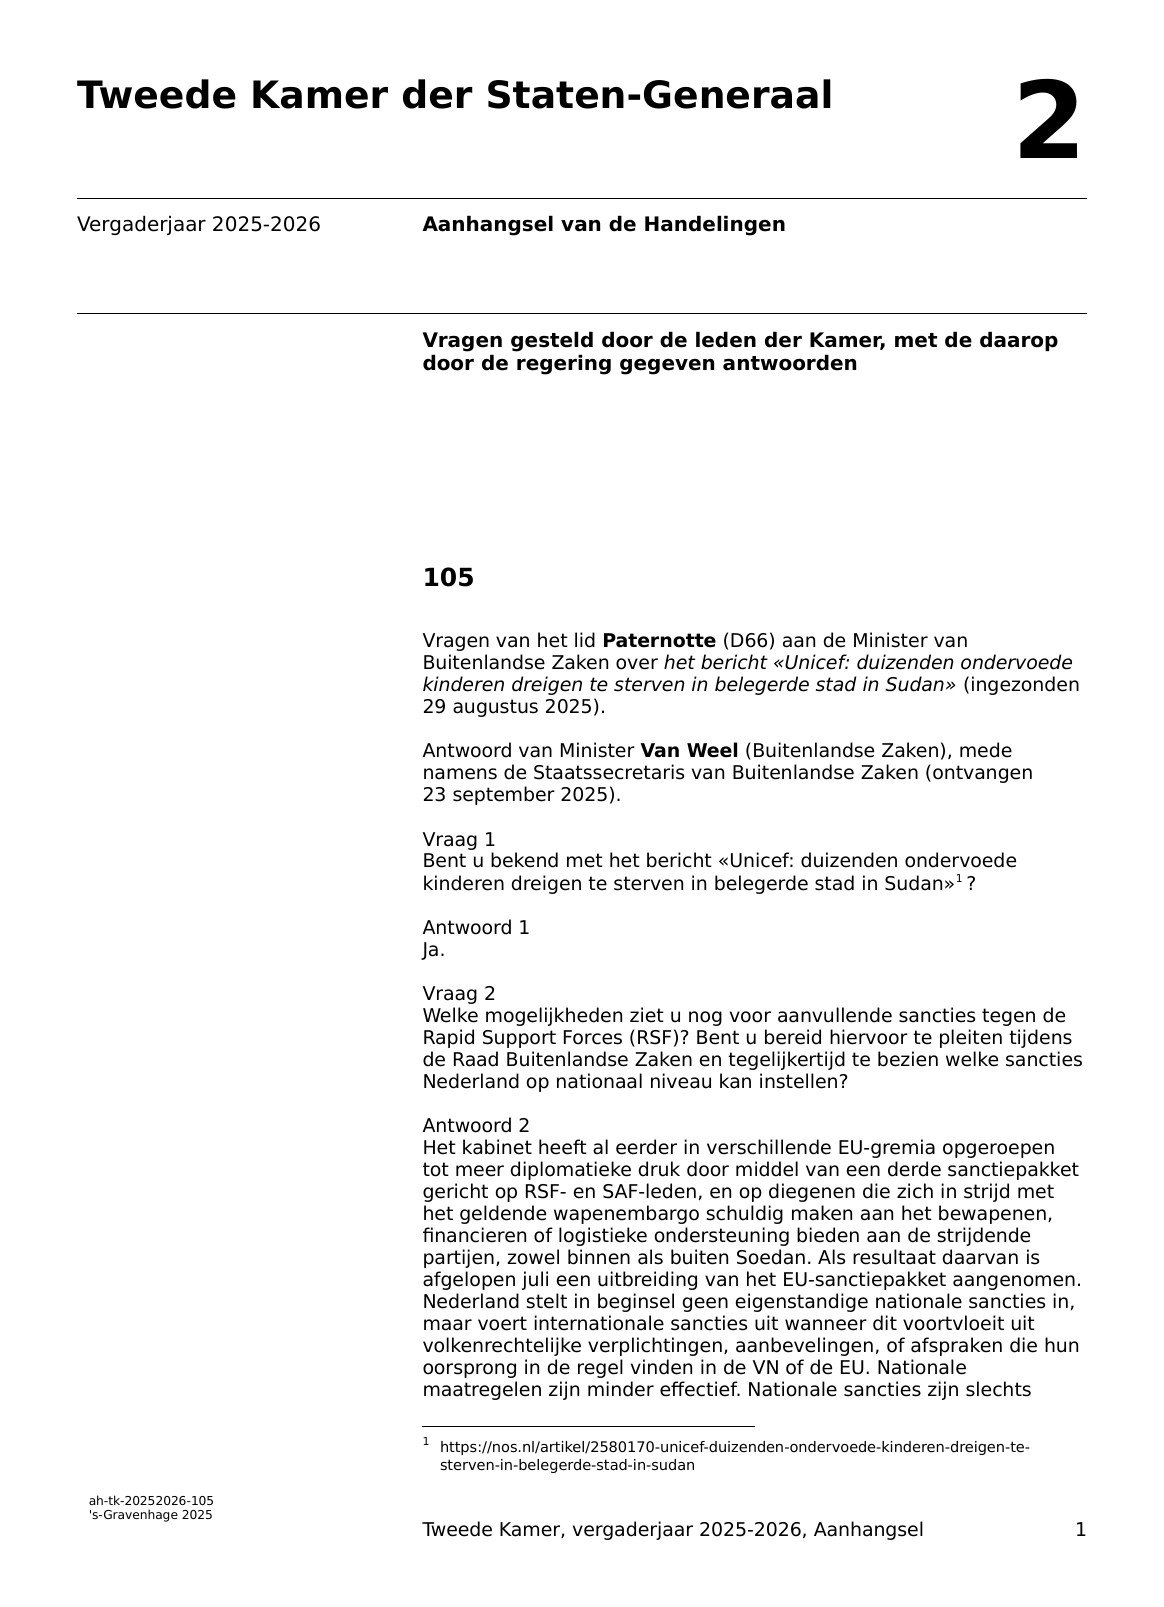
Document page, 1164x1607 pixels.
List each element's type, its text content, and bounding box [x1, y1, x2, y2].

text Antwoord van Minister Van Weel (Buitenlandse Zaken), mede namens de Staatssecretaris van Buitenlandse Zaken (ontvangen 23 september 2025). [422, 740, 1087, 806]
text Nederland stelt in beginsel geen eigenstandige nationale sancties in, maar voert internationale sancties uit wanneer dit voortvloeit uit volkenrechtelijke verplichtingen, aanbevelingen, of afspraken die hun oorsprong in de regel vinden in de VN of de EU. Nationale maatregelen zijn minder effectief. Nationale sancties zijn slechts [422, 1291, 1087, 1401]
text 's-Gravenhage 2025 [88, 1508, 323, 1522]
text Vraag 2 [422, 983, 1087, 1005]
text Vragen van het lid Paternotte (D66) aan de Minister van Buitenlandse Zaken over het bericht «Unicef: duizenden ondervoede kinderen dreigen te sterven in belegerde stad in Sudan» (ingezonden 29 augustus 2025). [422, 630, 1087, 718]
text Bent u bekend met het bericht «Unicef: duizenden ondervoede kinderen dreigen te sterven in belegerde stad in Sudan»? [422, 850, 1087, 894]
text Antwoord 2 [422, 1115, 1087, 1137]
text Welke mogelijkheden ziet u nog voor aanvullende sancties tegen de Rapid Support Forces (RSF)? Bent u bereid hiervoor te pleiten tijdens de Raad Buitenlandse Zaken en tegelijkertijd te bezien welke sancties Nederland op nationaal niveau kan instellen? [422, 1005, 1087, 1093]
text ah-tk-20252026-105 [88, 1494, 323, 1508]
table_cell Vergaderjaar 2025-2026 [77, 199, 422, 313]
text Antwoord 1 [422, 917, 1087, 938]
text 105 [422, 563, 1087, 592]
table_cell [77, 314, 422, 375]
table_header 2 [886, 59, 1087, 198]
text Ja. [422, 938, 1087, 961]
table_header Tweede Kamer der Staten-Generaal [77, 59, 886, 198]
table_cell Aanhangsel van de Handelingen [422, 199, 1087, 313]
text Het kabinet heeft al eerder in verschillende EU-gremia opgeroepen tot meer diplomatieke druk door middel van een derde sanctiepakket gericht op RSF- en SAF-leden, en op diegenen die zich in strijd met het geldende wapenembargo schuldig maken aan het bewapenen, financieren of logistieke ondersteuning bieden aan de strijdende partijen, zowel binnen als buiten Soedan. Als resultaat daarvan is afgelopen juli een uitbreiding van het EU-sanctiepakket aangenomen. [422, 1137, 1087, 1291]
table_cell Vragen gesteld door de leden der Kamer, met de daarop door de regering gegeven antwoorden [422, 314, 1087, 375]
text Vraag 1 [422, 828, 1087, 850]
text https://nos.nl/artikel/2580170-unicef-duizenden-ondervoede-kinderen-dreigen-te-sterven-in-belegerde-stad-in-sudan [422, 1435, 1087, 1474]
